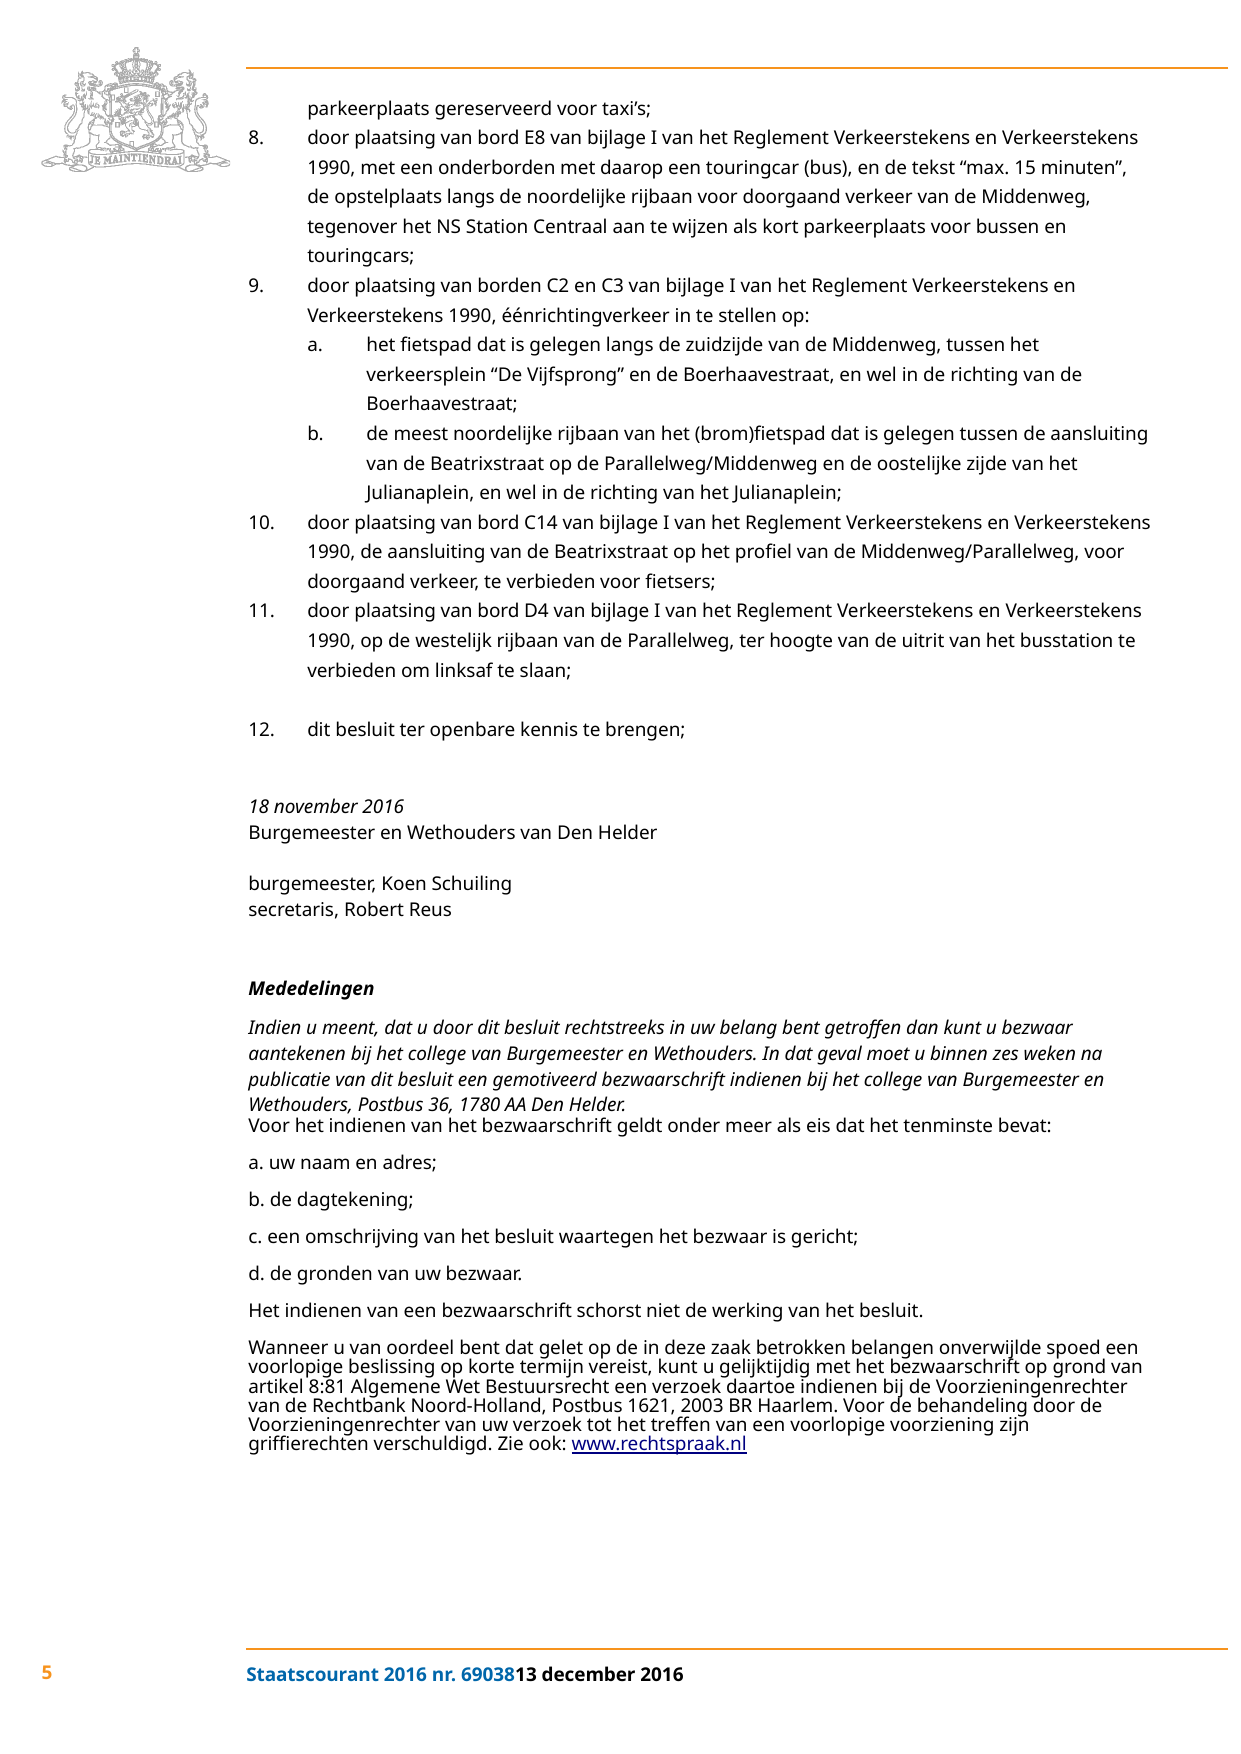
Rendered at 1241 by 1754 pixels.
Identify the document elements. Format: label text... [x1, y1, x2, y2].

text Indien u meent, dat u door dit besluit rechtstreeks in uw belang bent getroffen dan kunt u bezwaar aantekenen bij het college van Burgemeester en Wethouders. In dat geval moet u binnen zes weken na publicatie van dit besluit een gemotiveerd bezwaarschrift indienen bij het college van Burgemeester en Wethouders, Postbus 36, 1780 AA Den Helder. [248, 1014, 1152, 1117]
text secretaris, Robert Reus [248, 896, 1152, 922]
text a. uw naam en adres; [248, 1154, 1152, 1173]
text Burgemeester en Wethouders van Den Helder [248, 819, 1152, 845]
text Voor het indienen van het bezwaarschrift geldt onder meer als eis dat het tenminste bevat: [248, 1117, 1152, 1136]
picture [41, 47, 231, 172]
text b. de dagtekening; [248, 1191, 1152, 1210]
list de meest noordelijke rijbaan van het (brom)fietspad dat is gelegen tussen de aansluiting van de Beatrixstraat op de Parallelweg/Middenweg en de oostelijke zijde van het Julianaplein, en wel in de richting van het Julianaplein; [307, 420, 1152, 505]
text Het indienen van een bezwaarschrift schorst niet de werking van het besluit. [248, 1302, 1152, 1321]
text 18 november 2016 [248, 793, 1152, 819]
list door plaatsing van bord C14 van bijlage I van het Reglement Verkeerstekens en Verkeerstekens 1990, de aansluiting van de Beatrixstraat op het profiel van de Middenweg/Parallelweg, voor doorgaand verkeer, te verbieden voor fietsers; [248, 509, 1152, 594]
list door plaatsing van bord E8 van bijlage I van het Reglement Verkeerstekens en Verkeerstekens 1990, met een onderborden met daarop een touringcar (bus), en de tekst “max. 15 minuten”, de opstelplaats langs de noordelijke rijbaan voor doorgaand verkeer van de Middenweg, tegenover het NS Station Centraal aan te wijzen als kort parkeerplaats voor bussen en touringcars; [248, 124, 1152, 268]
list het fietspad dat is gelegen langs de zuidzijde van de Middenweg, tussen het verkeersplein “De Vijfsprong” en de Boerhaavestraat, en wel in de richting van de Boerhaavestraat; [307, 331, 1152, 416]
text d. de gronden van uw bezwaar. [248, 1265, 1152, 1284]
list door plaatsing van borden C2 en C3 van bijlage I van het Reglement Verkeerstekens en Verkeerstekens 1990, éénrichtingverkeer in te stellen op: [248, 272, 1152, 328]
text Wanneer u van oordeel bent dat gelet op de in deze zaak betrokken belangen onverwijlde spoed een voorlopige beslissing op korte termijn vereist, kunt u gelijktijdig met het bezwaarschrift op grond van artikel 8:81 Algemene Wet Bestuursrecht een verzoek daartoe indienen bij de Voorzieningenrechter van de Rechtbank Noord-Holland, Postbus 1621, 2003 BR Haarlem. Voor de behandeling door de Voorzieningenrechter van uw verzoek tot het treffen van een voorlopige voorziening zijn griffierechten verschuldigd. Zie ook: www.rechtspraak.nl [248, 1339, 1152, 1455]
text c. een omschrijving van het besluit waartegen het bezwaar is gericht; [248, 1228, 1152, 1247]
list dit besluit ter openbare kennis te brengen; [248, 716, 1152, 742]
text burgemeester, Koen Schuiling [248, 871, 1152, 896]
list door plaatsing van bord D4 van bijlage I van het Reglement Verkeerstekens en Verkeerstekens 1990, op de westelijk rijbaan van de Parallelweg, ter hoogte van de uitrit van het busstation te verbieden om linksaf te slaan; [248, 598, 1152, 683]
list parkeerplaats gereserveerd voor taxi’s; [248, 95, 1152, 121]
text Mededelingen [248, 975, 1152, 1001]
